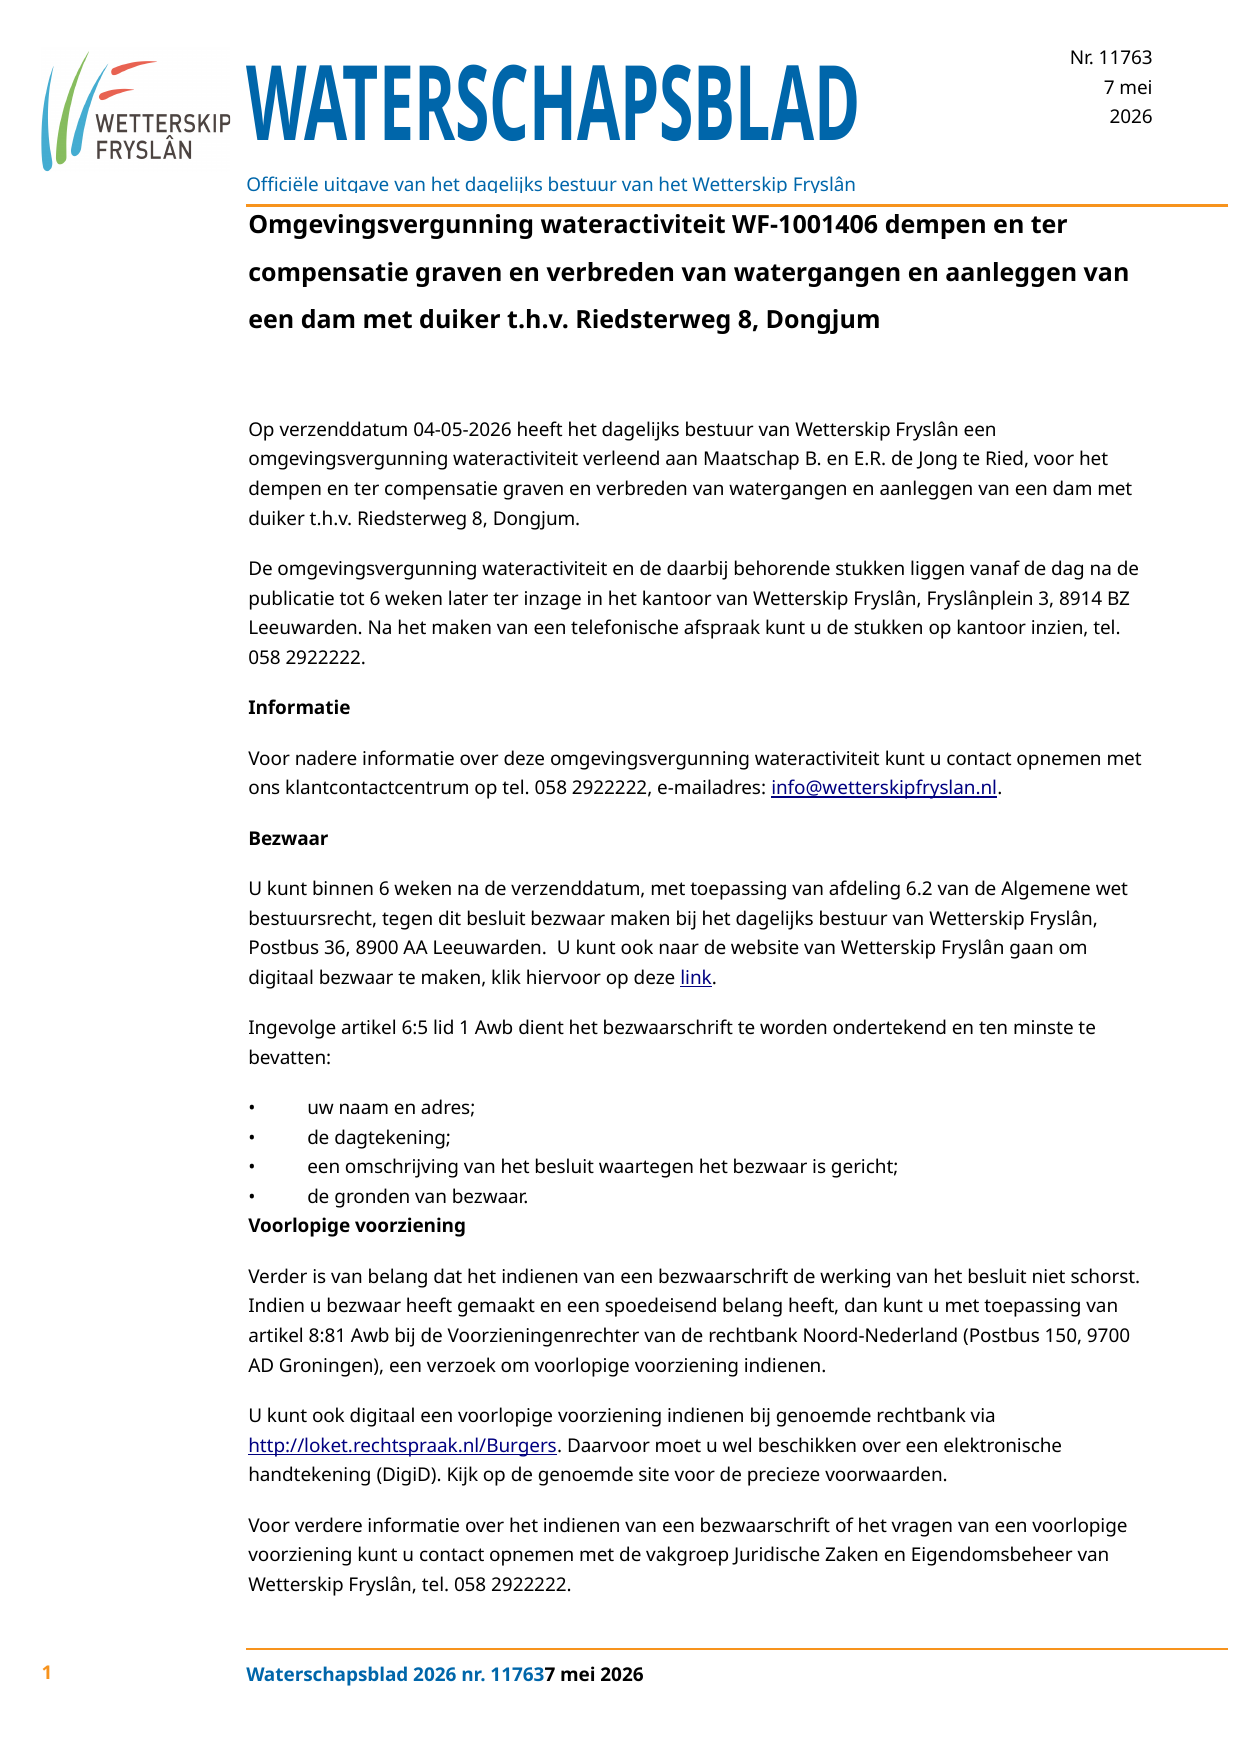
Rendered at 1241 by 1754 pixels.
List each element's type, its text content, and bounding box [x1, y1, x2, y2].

picture [41, 47, 231, 172]
list een omschrijving van het besluit waartegen het bezwaar is gericht; [248, 1153, 1152, 1179]
text Voor nadere informatie over deze omgevingsvergunning wateractiviteit kunt u contact opnemen met ons klantcontactcentrum op tel. 058 2922222, e-mailadres: info@wetterskipfryslan.nl. [248, 745, 1152, 800]
text De omgevingsvergunning wateractiviteit en de daarbij behorende stukken liggen vanaf de dag na de publicatie tot 6 weken later ter inzage in het kantoor van Wetterskip Fryslân, Fryslânplein 3, 8914 BZ Leeuwarden. Na het maken van een telefonische afspraak kunt u de stukken op kantoor inzien, tel. 058 2922222. [248, 555, 1152, 669]
list uw naam en adres; [248, 1094, 1152, 1120]
list de dagtekening; [248, 1124, 1152, 1149]
text Informatie [248, 694, 1152, 720]
text Omgevingsvergunning wateractiviteit WF-1001406 dempen en ter compensatie graven en verbreden van watergangen en aanleggen van een dam met duiker t.h.v. Riedsterweg 8, Dongjum [248, 207, 1152, 336]
text Op verzenddatum 04-05-2026 heeft het dagelijks bestuur van Wetterskip Fryslân een omgevingsvergunning wateractiviteit verleend aan Maatschap B. en E.R. de Jong te Ried, voor het dempen en ter compensatie graven en verbreden van watergangen en aanleggen van een dam met duiker t.h.v. Riedsterweg 8, Dongjum. [248, 416, 1152, 530]
list de gronden van bezwaar. [248, 1183, 1152, 1209]
text Verder is van belang dat het indienen van een bezwaarschrift de werking van het besluit niet schorst. Indien u bezwaar heeft gemaakt en een spoedeisend belang heeft, dan kunt u met toepassing van artikel 8:81 Awb bij de Voorzieningenrechter van de rechtbank Noord-Nederland (Postbus 150, 9700 AD Groningen), een verzoek om voorlopige voorziening indienen. [248, 1263, 1152, 1377]
text Bezwaar [248, 825, 1152, 850]
text Voor verdere informatie over het indienen van een bezwaarschrift of het vragen van een voorlopige voorziening kunt u contact opnemen met de vakgroep Juridische Zaken en Eigendomsbeheer van Wetterskip Fryslân, tel. 058 2922222. [248, 1512, 1152, 1597]
text Voorlopige voorziening [248, 1213, 1152, 1238]
text Ingevolge artikel 6:5 lid 1 Awb dient het bezwaarschrift te worden ondertekend en ten minste te bevatten: [248, 1014, 1152, 1069]
text U kunt ook digitaal een voorlopige voorziening indienen bij genoemde rechtbank via http://loket.rechtspraak.nl/Burgers. Daarvoor moet u wel beschikken over een elektronische handtekening (DigiD). Kijk op de genoemde site voor de precieze voorwaarden. [248, 1402, 1152, 1487]
text U kunt binnen 6 weken na de verzenddatum, met toepassing van afdeling 6.2 van de Algemene wet bestuursrecht, tegen dit besluit bezwaar maken bij het dagelijks bestuur van Wetterskip Fryslân, Postbus 36, 8900 AA Leeuwarden. U kunt ook naar de website van Wetterskip Fryslân gaan om digitaal bezwaar te maken, klik hiervoor op deze link. [248, 875, 1152, 989]
